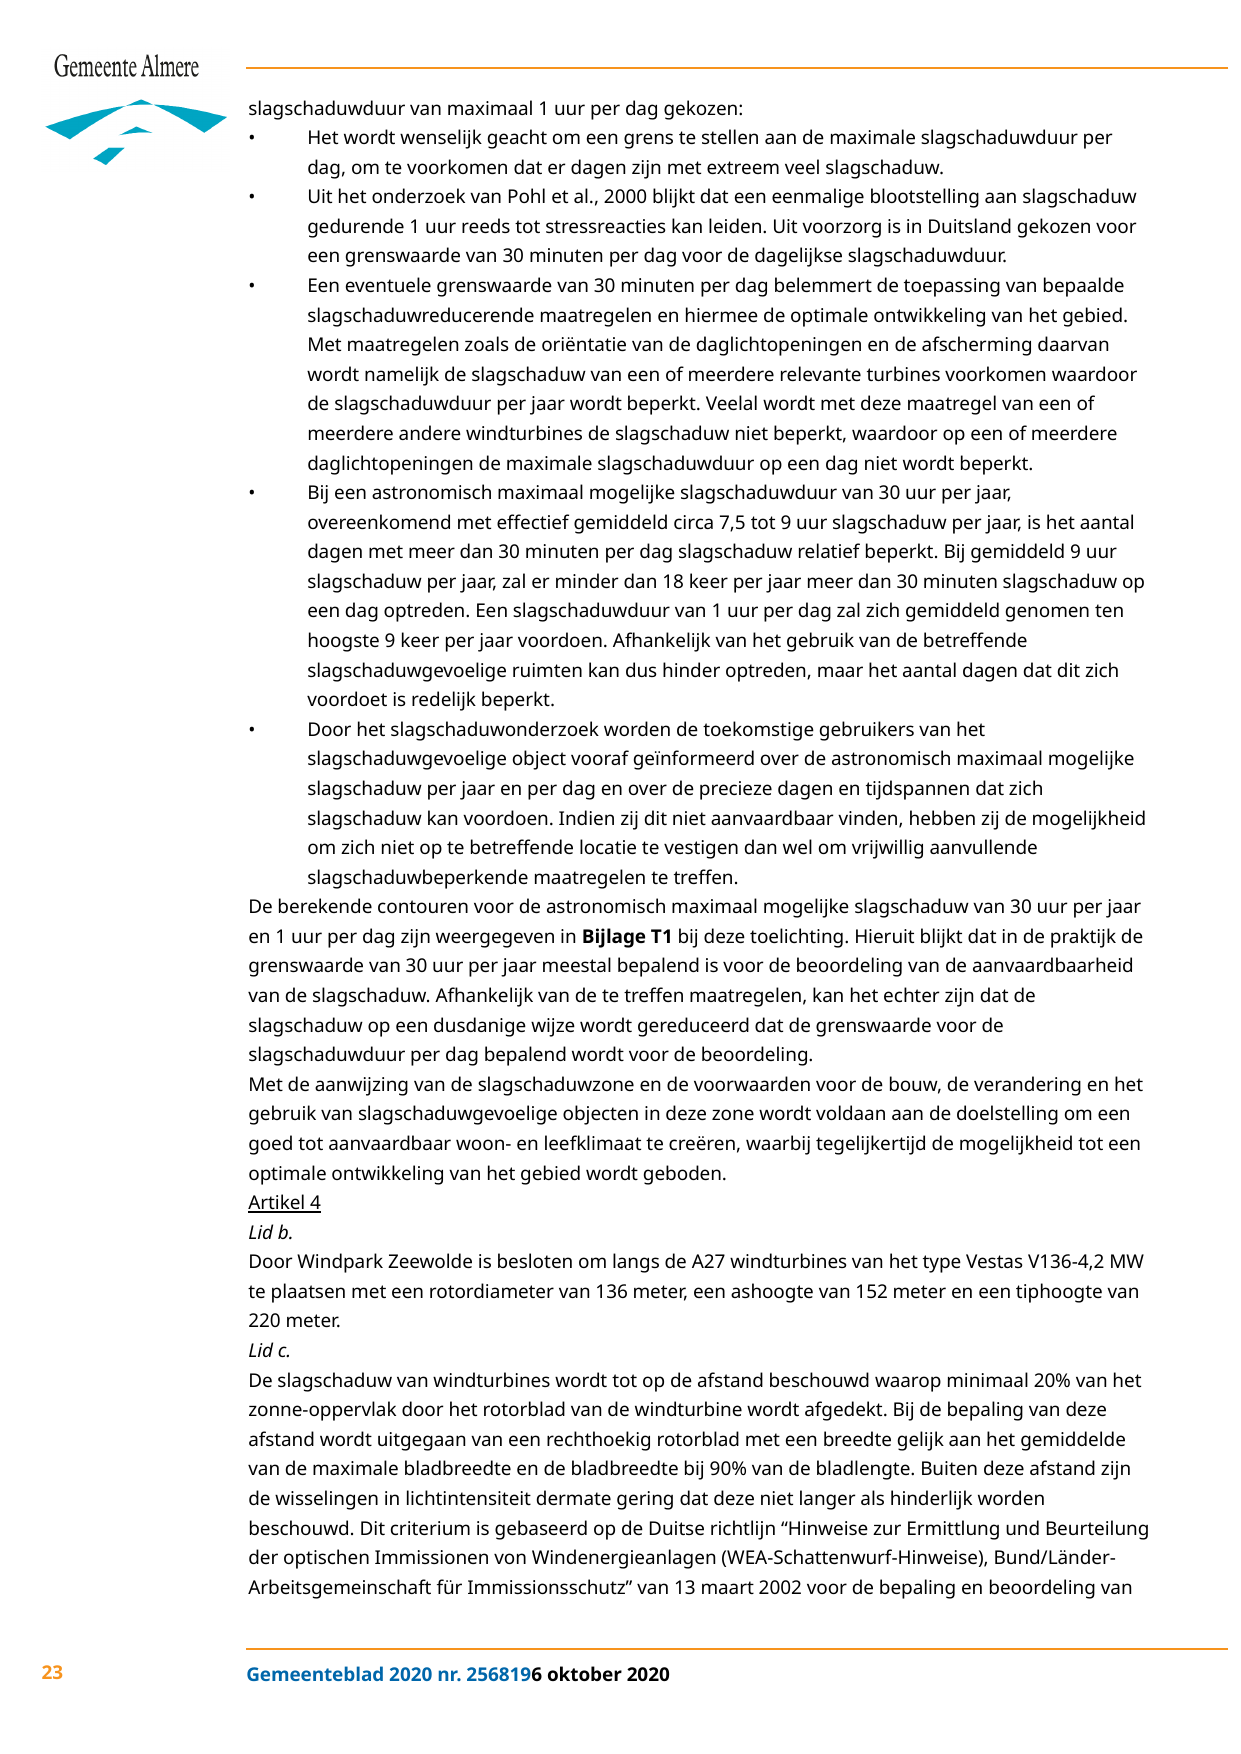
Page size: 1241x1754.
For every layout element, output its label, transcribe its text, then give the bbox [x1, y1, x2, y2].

text De berekende contouren voor de astronomisch maximaal mogelijke slagschaduw van 30 uur per jaar en 1 uur per dag zijn weergegeven in Bijlage T1 bij deze toelichting. Hieruit blijkt dat in de praktijk de grenswaarde van 30 uur per jaar meestal bepalend is voor de beoordeling van de aanvaardbaarheid van de slagschaduw. Afhankelijk van de te treffen maatregelen, kan het echter zijn dat de slagschaduw op een dusdanige wijze wordt gereduceerd dat de grenswaarde voor de slagschaduwduur per dag bepalend wordt voor de beoordeling. [248, 893, 1152, 1067]
text Artikel 4 [248, 1189, 1152, 1215]
text Lid c. [248, 1337, 1152, 1363]
text Met de aanwijzing van de slagschaduwzone en de voorwaarden voor de bouw, de verandering en het gebruik van slagschaduwgevoelige objecten in deze zone wordt voldaan aan de doelstelling om een goed tot aanvaardbaar woon- en leefklimaat te creëren, waarbij tegelijkertijd de mogelijkheid tot een optimale ontwikkeling van het gebied wordt geboden. [248, 1071, 1152, 1186]
list Door het slagschaduwonderzoek worden de toekomstige gebruikers van het slagschaduwgevoelige object vooraf geïnformeerd over de astronomisch maximaal mogelijke slagschaduw per jaar en per dag en over de precieze dagen en tijdspannen dat zich slagschaduw kan voordoen. Indien zij dit niet aanvaardbaar vinden, hebben zij de mogelijkheid om zich niet op te betreffende locatie te vestigen dan wel om vrijwillig aanvullende slagschaduwbeperkende maatregelen te treffen. [248, 716, 1152, 890]
text Door Windpark Zeewolde is besloten om langs de A27 windturbines van het type Vestas V136-4,2 MW te plaatsen met een rotordiameter van 136 meter, een ashoogte van 152 meter en een tiphoogte van 220 meter. [248, 1248, 1152, 1333]
list Bij een astronomisch maximaal mogelijke slagschaduwduur van 30 uur per jaar, overeenkomend met effectief gemiddeld circa 7,5 tot 9 uur slagschaduw per jaar, is het aantal dagen met meer dan 30 minuten per dag slagschaduw relatief beperkt. Bij gemiddeld 9 uur slagschaduw per jaar, zal er minder dan 18 keer per jaar meer dan 30 minuten slagschaduw op een dag optreden. Een slagschaduwduur van 1 uur per dag zal zich gemiddeld genomen ten hoogste 9 keer per jaar voordoen. Afhankelijk van het gebruik van de betreffende slagschaduwgevoelige ruimten kan dus hinder optreden, maar het aantal dagen dat dit zich voordoet is redelijk beperkt. [248, 479, 1152, 712]
text slagschaduwduur van maximaal 1 uur per dag gekozen: [248, 95, 1152, 121]
list Het wordt wenselijk geacht om een grens te stellen aan de maximale slagschaduwduur per dag, om te voorkomen dat er dagen zijn met extreem veel slagschaduw. [248, 124, 1152, 180]
text De slagschaduw van windturbines wordt tot op de afstand beschouwd waarop minimaal 20% van het zonne-oppervlak door het rotorblad van de windturbine wordt afgedekt. Bij de bepaling van deze afstand wordt uitgegaan van een rechthoekig rotorblad met een breedte gelijk aan het gemiddelde van de maximale bladbreedte en de bladbreedte bij 90% van de bladlengte. Buiten deze afstand zijn de wisselingen in lichtintensiteit dermate gering dat deze niet langer als hinderlijk worden beschouwd. Dit criterium is gebaseerd op de Duitse richtlijn “Hinweise zur Ermittlung und Beurteilung der optischen Immissionen von Windenergieanlagen (WEA-Schattenwurf-Hinweise), Bund/Länder-Arbeitsgemeinschaft für Immissionsschutz” van 13 maart 2002 voor de bepaling en beoordeling van [248, 1367, 1152, 1600]
list Een eventuele grenswaarde van 30 minuten per dag belemmert de toepassing van bepaalde slagschaduwreducerende maatregelen en hiermee de optimale ontwikkeling van het gebied. Met maatregelen zoals de oriëntatie van de daglichtopeningen en de afscherming daarvan wordt namelijk de slagschaduw van een of meerdere relevante turbines voorkomen waardoor de slagschaduwduur per jaar wordt beperkt. Veelal wordt met deze maatregel van een of meerdere andere windturbines de slagschaduw niet beperkt, waardoor op een of meerdere daglichtopeningen de maximale slagschaduwduur op een dag niet wordt beperkt. [248, 272, 1152, 476]
picture [41, 47, 231, 172]
text Lid b. [248, 1219, 1152, 1245]
list Uit het onderzoek van Pohl et al., 2000 blijkt dat een eenmalige blootstelling aan slagschaduw gedurende 1 uur reeds tot stressreacties kan leiden. Uit voorzorg is in Duitsland gekozen voor een grenswaarde van 30 minuten per dag voor de dagelijkse slagschaduwduur. [248, 183, 1152, 268]
